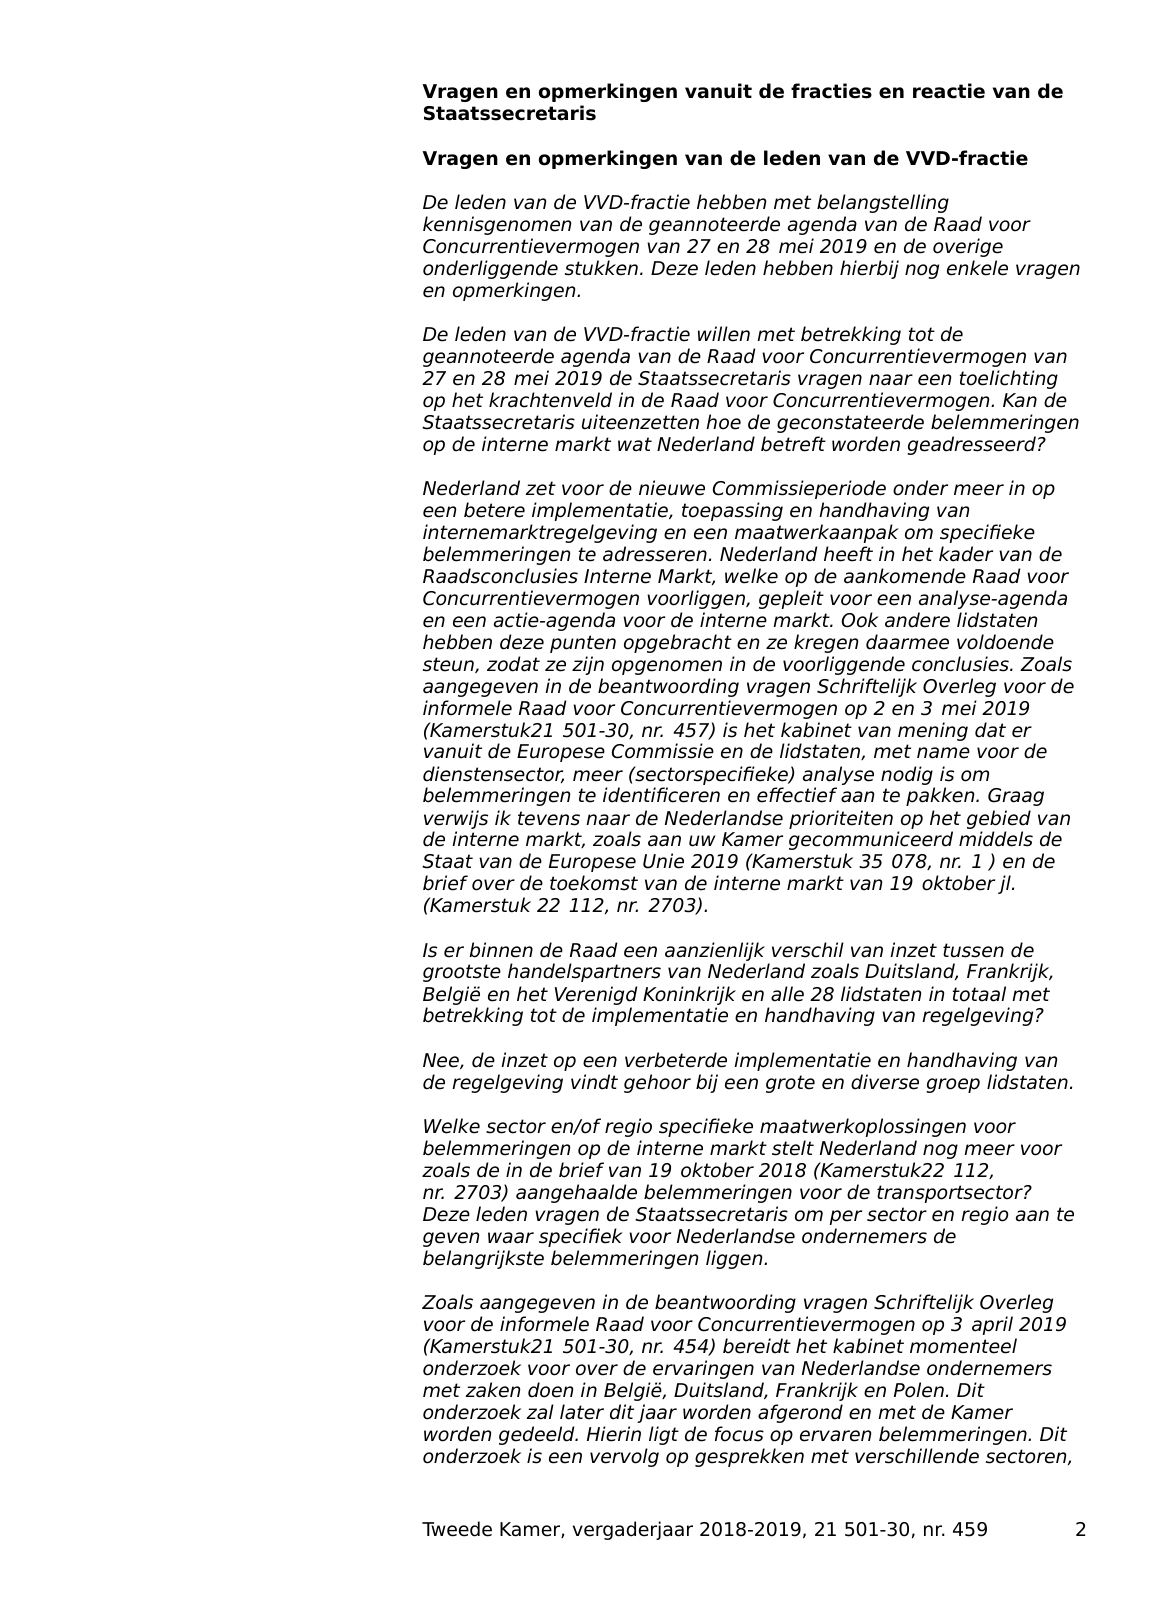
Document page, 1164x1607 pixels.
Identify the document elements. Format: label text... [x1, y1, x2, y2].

text Nee, de inzet op een verbeterde implementatie en handhaving van de regelgeving vindt gehoor bij een grote en diverse groep lidstaten. [422, 1049, 1087, 1093]
text Is er binnen de Raad een aanzienlijk verschil van inzet tussen de grootste handelspartners van Nederland zoals Duitsland, Frankrijk, België en het Verenigd Koninkrijk en alle 28 lidstaten in totaal met betrekking tot de implementatie en handhaving van regelgeving? [422, 939, 1087, 1027]
text Welke sector en/of regio specifieke maatwerkoplossingen voor belemmeringen op de interne markt stelt Nederland nog meer voor zoals de in de brief van 19 oktober 2018 (Kamerstuk22 112, nr. 2703) aangehaalde belemmeringen voor de transportsector? Deze leden vragen de Staatssecretaris om per sector en regio aan te geven waar specifiek voor Nederlandse ondernemers de belangrijkste belemmeringen liggen. [422, 1116, 1087, 1269]
text De leden van de VVD-fractie willen met betrekking tot de geannoteerde agenda van de Raad voor Concurrentievermogen van 27 en 28 mei 2019 de Staatssecretaris vragen naar een toelichting op het krachtenveld in de Raad voor Concurrentievermogen. Kan de Staatssecretaris uiteenzetten hoe de geconstateerde belemmeringen op de interne markt wat Nederland betreft worden geadresseerd? [422, 324, 1087, 456]
text Zoals aangegeven in de beantwoording vragen Schriftelijk Overleg voor de informele Raad voor Concurrentievermogen op 3 april 2019 (Kamerstuk21 501-30, nr. 454) bereidt het kabinet momenteel onderzoek voor over de ervaringen van Nederlandse ondernemers met zaken doen in België, Duitsland, Frankrijk en Polen. Dit onderzoek zal later dit jaar worden afgerond en met de Kamer worden gedeeld. Hierin ligt de focus op ervaren belemmeringen. Dit onderzoek is een vervolg op gesprekken met verschillende sectoren, [422, 1292, 1087, 1468]
subtitle Vragen en opmerkingen vanuit de fracties en reactie van de Staatssecretaris [422, 81, 1087, 125]
text De leden van de VVD-fractie hebben met belangstelling kennisgenomen van de geannoteerde agenda van de Raad voor Concurrentievermogen van 27 en 28 mei 2019 en de overige onderliggende stukken. Deze leden hebben hierbij nog enkele vragen en opmerkingen. [422, 192, 1087, 301]
text Nederland zet voor de nieuwe Commissieperiode onder meer in op een betere implementatie, toepassing en handhaving van internemarktregelgeving en een maatwerkaanpak om specifieke belemmeringen te adresseren. Nederland heeft in het kader van de Raadsconclusies Interne Markt, welke op de aankomende Raad voor Concurrentievermogen voorliggen, gepleit voor een analyse-agenda en een actie-agenda voor de interne markt. Ook andere lidstaten hebben deze punten opgebracht en ze kregen daarmee voldoende steun, zodat ze zijn opgenomen in de voorliggende conclusies. Zoals aangegeven in de beantwoording vragen Schriftelijk Overleg voor de informele Raad voor Concurrentievermogen op 2 en 3 mei 2019 (Kamerstuk21 501-30, nr. 457) is het kabinet van mening dat er vanuit de Europese Commissie en de lidstaten, met name voor de dienstensector, meer (sectorspecifieke) analyse nodig is om belemmeringen te identificeren en effectief aan te pakken. Graag verwijs ik tevens naar de Nederlandse prioriteiten op het gebied van de interne markt, zoals aan uw Kamer gecommuniceerd middels de Staat van de Europese Unie 2019 (Kamerstuk 35 078, nr. 1 ) en de brief over de toekomst van de interne markt van 19 oktober jl. (Kamerstuk 22 112, nr. 2703). [422, 478, 1087, 917]
subtitle Vragen en opmerkingen van de leden van de VVD-fractie [422, 147, 1087, 169]
